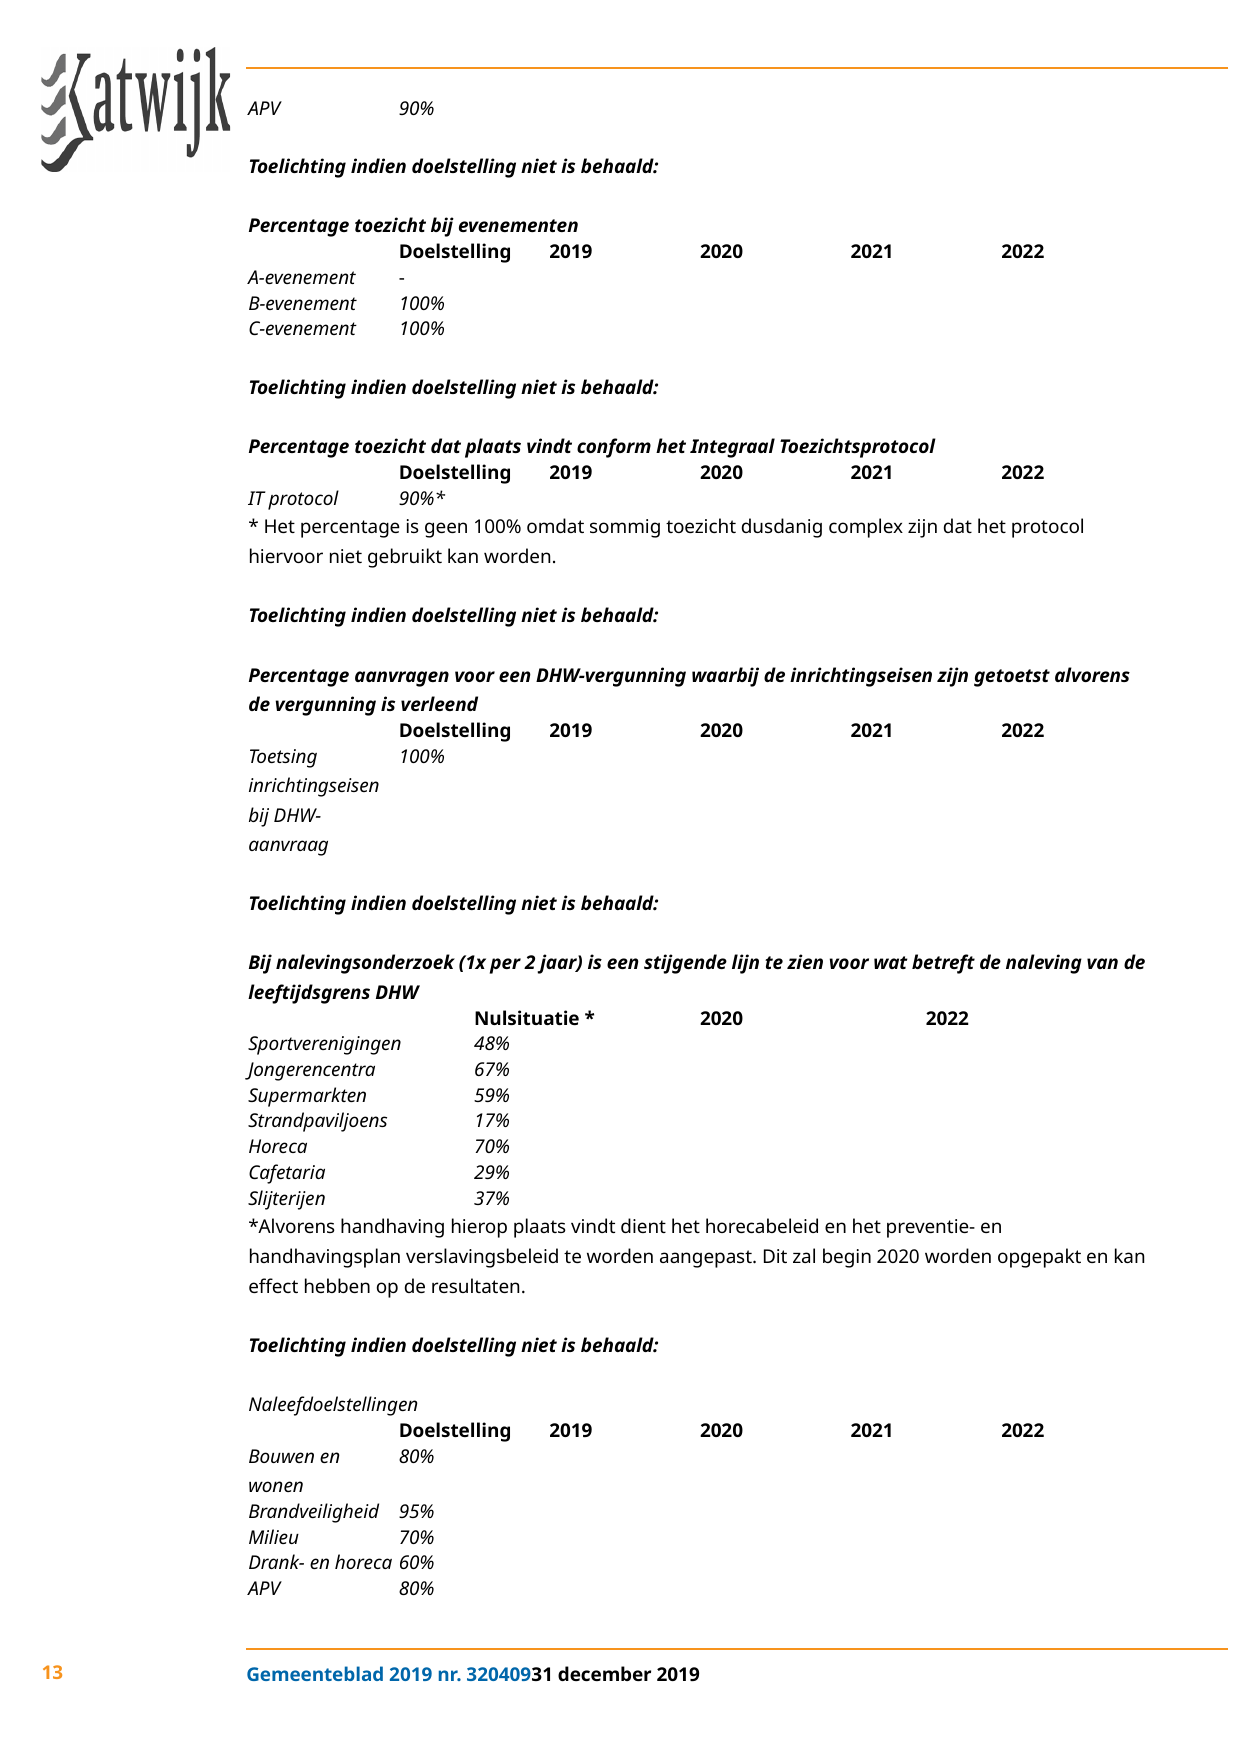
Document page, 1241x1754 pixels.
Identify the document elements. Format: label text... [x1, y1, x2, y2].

table_cell [700, 1185, 926, 1211]
table_header Naleefdoelstellingen [248, 1391, 1152, 1417]
table_cell Brandveiligheid [248, 1498, 398, 1524]
table_cell [549, 1550, 700, 1575]
table_cell [850, 1524, 1001, 1549]
table_cell Milieu [248, 1524, 398, 1549]
table_cell 90%* [399, 485, 549, 511]
table_cell [549, 485, 700, 511]
table_cell [700, 1575, 850, 1601]
table_cell [926, 1185, 1152, 1211]
table_cell [1001, 1575, 1152, 1601]
text Toelichting indien doelstelling niet is behaald: [248, 374, 1152, 400]
table_cell [850, 290, 1001, 316]
table_cell [700, 264, 850, 290]
table_cell [248, 238, 398, 264]
table_cell [248, 1417, 398, 1443]
table_cell Horeca [248, 1133, 474, 1159]
table_cell [248, 1005, 474, 1030]
table_cell [700, 1056, 926, 1082]
table_cell 70% [399, 1524, 549, 1549]
table_cell 17% [474, 1108, 700, 1133]
table_cell [1001, 743, 1152, 857]
table_cell 2022 [1001, 238, 1152, 264]
table_cell 90% [399, 95, 549, 121]
table_cell 2019 [549, 1417, 700, 1443]
table_cell 2022 [926, 1005, 1152, 1030]
table_cell [850, 485, 1001, 511]
table_cell 2022 [1001, 459, 1152, 485]
table_cell 2020 [700, 238, 850, 264]
table_header Percentage toezicht bij evenementen [248, 213, 1152, 238]
table_cell [549, 1575, 700, 1601]
table_cell 2019 [549, 238, 700, 264]
table_cell 100% [399, 290, 549, 316]
text Toelichting indien doelstelling niet is behaald: [248, 153, 1152, 179]
text *Alvorens handhaving hierop plaats vindt dient het horecabeleid en het preventie- en handhavingsplan verslavingsbeleid te worden aangepast. Dit zal begin 2020 worden opgepakt en kan effect hebben op de resultaten. [248, 1214, 1152, 1299]
table_cell 2019 [549, 459, 700, 485]
table_cell 70% [474, 1133, 700, 1159]
table_cell 2020 [700, 717, 850, 743]
table_cell 2020 [700, 1417, 850, 1443]
table_cell [700, 95, 850, 121]
table_cell [700, 1030, 926, 1056]
text Toelichting indien doelstelling niet is behaald: [248, 890, 1152, 916]
table_cell [549, 1498, 700, 1524]
table_cell [700, 316, 850, 341]
table_cell [926, 1056, 1152, 1082]
table_cell [248, 459, 398, 485]
table_cell [850, 95, 1001, 121]
table_cell [700, 1133, 926, 1159]
table_cell [850, 1443, 1001, 1498]
table_cell [549, 290, 700, 316]
table_cell 2019 [549, 717, 700, 743]
table_cell [850, 1550, 1001, 1575]
table_cell [926, 1133, 1152, 1159]
table_cell 2021 [850, 238, 1001, 264]
table_cell Doelstelling [399, 238, 549, 264]
table_cell 60% [399, 1550, 549, 1575]
table_cell [700, 485, 850, 511]
table_cell 48% [474, 1030, 700, 1056]
text Toelichting indien doelstelling niet is behaald: [248, 602, 1152, 628]
table_cell Bouwen en wonen [248, 1443, 398, 1498]
table_cell Doelstelling [399, 1417, 549, 1443]
table_cell 80% [399, 1443, 549, 1498]
table_header Bij nalevingsonderzoek (1x per 2 jaar) is een stijgende lijn te zien voor wat betreft de naleving van de leeftijdsgrens DHW [248, 949, 1152, 1005]
table_cell [549, 264, 700, 290]
table_cell A-evenement [248, 264, 398, 290]
table_cell [850, 743, 1001, 857]
table_cell - [399, 264, 549, 290]
table_cell 2020 [700, 459, 850, 485]
table_cell 100% [399, 316, 549, 341]
table_cell APV [248, 95, 398, 121]
table_cell [926, 1030, 1152, 1056]
table_cell [1001, 1443, 1152, 1498]
table_cell 2021 [850, 717, 1001, 743]
table_cell [549, 1443, 700, 1498]
table_cell Cafetaria [248, 1159, 474, 1185]
table_cell [700, 1443, 850, 1498]
table_cell 100% [399, 743, 549, 857]
table_cell [248, 717, 398, 743]
table_cell 67% [474, 1056, 700, 1082]
table_cell 59% [474, 1082, 700, 1108]
table_cell [700, 1550, 850, 1575]
table_cell Doelstelling [399, 459, 549, 485]
table_cell [1001, 1524, 1152, 1549]
table_cell [549, 95, 700, 121]
table_cell Supermarkten [248, 1082, 474, 1108]
table_cell 37% [474, 1185, 700, 1211]
table_cell [700, 1108, 926, 1133]
table_cell [1001, 264, 1152, 290]
table_cell IT protocol [248, 485, 398, 511]
table_cell [850, 264, 1001, 290]
table_cell [700, 290, 850, 316]
table_cell [1001, 1498, 1152, 1524]
text * Het percentage is geen 100% omdat sommig toezicht dusdanig complex zijn dat het protocol hiervoor niet gebruikt kan worden. [248, 514, 1152, 569]
table_cell [926, 1108, 1152, 1133]
picture [41, 47, 231, 172]
table_cell Strandpaviljoens [248, 1108, 474, 1133]
table_cell Jongerencentra [248, 1056, 474, 1082]
table_cell [926, 1082, 1152, 1108]
table_cell [549, 1524, 700, 1549]
table_cell 29% [474, 1159, 700, 1185]
table_cell [549, 316, 700, 341]
table_cell Drank- en horeca [248, 1550, 398, 1575]
table_cell [700, 1498, 850, 1524]
table_cell [700, 1082, 926, 1108]
table_cell Nulsituatie * [474, 1005, 700, 1030]
table_cell [926, 1159, 1152, 1185]
table_cell 2021 [850, 459, 1001, 485]
table_cell Doelstelling [399, 717, 549, 743]
table_header Percentage aanvragen voor een DHW-vergunning waarbij de inrichtingseisen zijn getoetst alvorens de vergunning is verleend [248, 662, 1152, 717]
table_cell 95% [399, 1498, 549, 1524]
table_cell [1001, 485, 1152, 511]
table_cell Sportverenigingen [248, 1030, 474, 1056]
table_cell Slijterijen [248, 1185, 474, 1211]
table_cell [700, 1159, 926, 1185]
table_cell [549, 743, 700, 857]
table_cell B-evenement [248, 290, 398, 316]
table_cell [1001, 316, 1152, 341]
table_cell [700, 1524, 850, 1549]
table_cell [850, 1498, 1001, 1524]
table_cell [850, 316, 1001, 341]
table_cell [1001, 95, 1152, 121]
table_cell APV [248, 1575, 398, 1601]
table_cell [700, 743, 850, 857]
table_cell 2022 [1001, 717, 1152, 743]
table_cell 2021 [850, 1417, 1001, 1443]
table_cell [1001, 1550, 1152, 1575]
text Toelichting indien doelstelling niet is behaald: [248, 1332, 1152, 1358]
table_header Percentage toezicht dat plaats vindt conform het Integraal Toezichtsprotocol [248, 433, 1152, 459]
table_cell [1001, 290, 1152, 316]
table_cell 80% [399, 1575, 549, 1601]
table_cell Toetsing inrichtingseisen bij DHW-aanvraag [248, 743, 398, 857]
table_cell C-evenement [248, 316, 398, 341]
table_cell [850, 1575, 1001, 1601]
table_cell 2020 [700, 1005, 926, 1030]
table_cell 2022 [1001, 1417, 1152, 1443]
